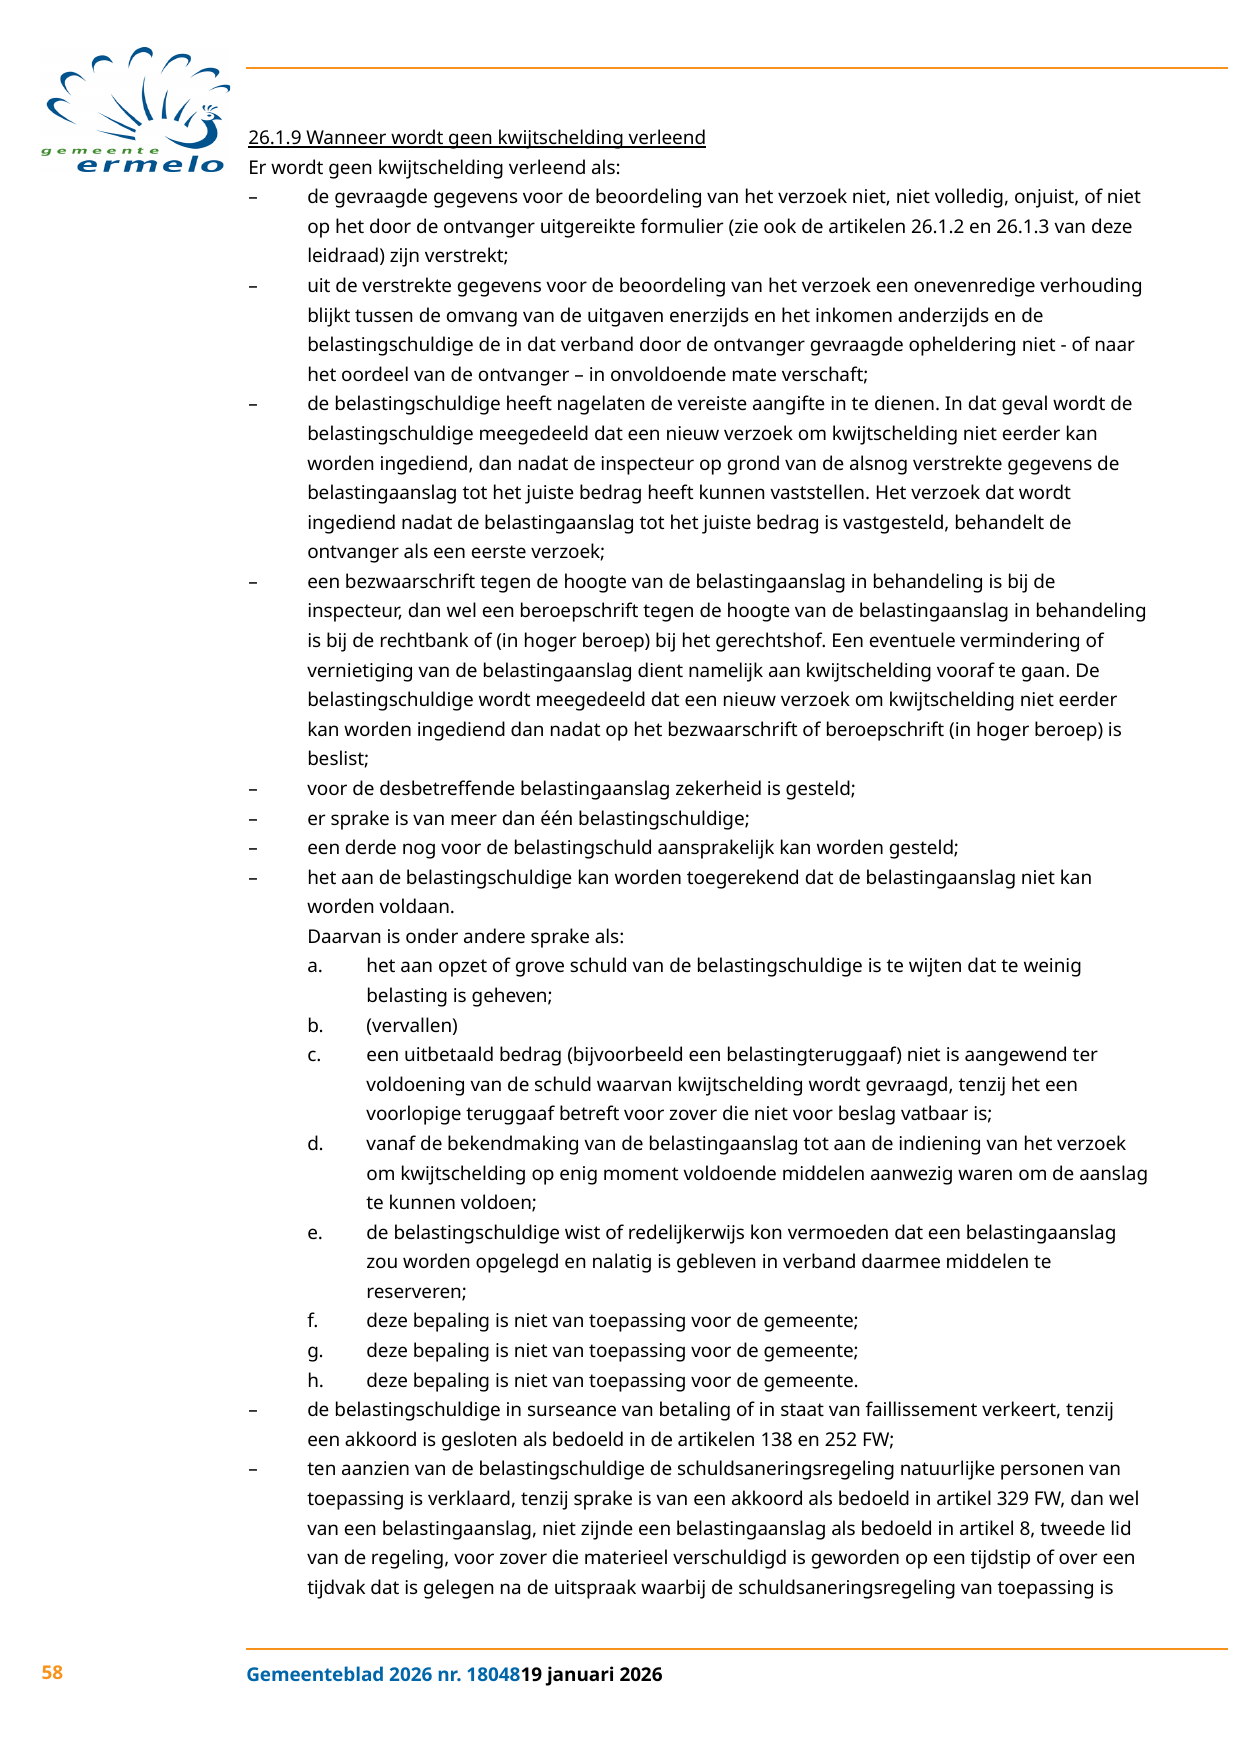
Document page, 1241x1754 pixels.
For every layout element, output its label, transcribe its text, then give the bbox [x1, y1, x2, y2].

text Er wordt geen kwijtschelding verleend als: [248, 154, 1152, 180]
list (vervallen) [307, 1012, 1152, 1038]
list ten aanzien van de belastingschuldige de schuldsaneringsregeling natuurlijke personen van toepassing is verklaard, tenzij sprake is van een akkoord als bedoeld in artikel 329 FW, dan wel van een belastingaanslag, niet zijnde een belastingaanslag als bedoeld in artikel 8, tweede lid van de regeling, voor zover die materieel verschuldigd is geworden op een tijdstip of over een tijdvak dat is gelegen na de uitspraak waarbij de schuldsaneringsregeling van toepassing is [248, 1456, 1152, 1600]
list de belastingschuldige heeft nagelaten de vereiste aangifte in te dienen. In dat geval wordt de belastingschuldige meegedeeld dat een nieuw verzoek om kwijtschelding niet eerder kan worden ingediend, dan nadat de inspecteur op grond van de alsnog verstrekte gegevens de belastingaanslag tot het juiste bedrag heeft kunnen vaststellen. Het verzoek dat wordt ingediend nadat de belastingaanslag tot het juiste bedrag is vastgesteld, behandelt de ontvanger als een eerste verzoek; [248, 391, 1152, 564]
picture [41, 47, 231, 172]
list een derde nog voor de belastingschuld aansprakelijk kan worden gesteld; [248, 834, 1152, 860]
list Daarvan is onder andere sprake als: [248, 923, 1152, 949]
list de belastingschuldige wist of redelijkerwijs kon vermoeden dat een belastingaanslag zou worden opgelegd en nalatig is gebleven in verband daarmee middelen te reserveren; [307, 1219, 1152, 1304]
list een bezwaarschrift tegen de hoogte van de belastingaanslag in behandeling is bij de inspecteur, dan wel een beroepschrift tegen de hoogte van de belastingaanslag in behandeling is bij de rechtbank of (in hoger beroep) bij het gerechtshof. Een eventuele vermindering of vernietiging van de belastingaanslag dient namelijk aan kwijtschelding vooraf te gaan. De belastingschuldige wordt meegedeeld dat een nieuw verzoek om kwijtschelding niet eerder kan worden ingediend dan nadat op het bezwaarschrift of beroepschrift (in hoger beroep) is beslist; [248, 568, 1152, 771]
list deze bepaling is niet van toepassing voor de gemeente. [307, 1367, 1152, 1393]
list deze bepaling is niet van toepassing voor de gemeente; [307, 1337, 1152, 1363]
list vanaf de bekendmaking van de belastingaanslag tot aan de indiening van het verzoek om kwijtschelding op enig moment voldoende middelen aanwezig waren om de aanslag te kunnen voldoen; [307, 1130, 1152, 1215]
list deze bepaling is niet van toepassing voor de gemeente; [307, 1308, 1152, 1333]
list een uitbetaald bedrag (bijvoorbeeld een belastingteruggaaf) niet is aangewend ter voldoening van de schuld waarvan kwijtschelding wordt gevraagd, tenzij het een voorlopige teruggaaf betreft voor zover die niet voor beslag vatbaar is; [307, 1041, 1152, 1126]
list het aan opzet of grove schuld van de belastingschuldige is te wijten dat te weinig belasting is geheven; [307, 953, 1152, 1008]
list de belastingschuldige in surseance van betaling of in staat van faillissement verkeert, tenzij een akkoord is gesloten als bedoeld in de artikelen 138 en 252 FW; [248, 1396, 1152, 1452]
list de gevraagde gegevens voor de beoordeling van het verzoek niet, niet volledig, onjuist, of niet op het door de ontvanger uitgereikte formulier (zie ook de artikelen 26.1.2 en 26.1.3 van deze leidraad) zijn verstrekt; [248, 183, 1152, 268]
list er sprake is van meer dan één belastingschuldige; [248, 805, 1152, 831]
list het aan de belastingschuldige kan worden toegerekend dat de belastingaanslag niet kan worden voldaan. [248, 864, 1152, 919]
text 26.1.9 Wanneer wordt geen kwijtschelding verleend [248, 124, 1152, 150]
list voor de desbetreffende belastingaanslag zekerheid is gesteld; [248, 775, 1152, 801]
list uit de verstrekte gegevens voor de beoordeling van het verzoek een onevenredige verhouding blijkt tussen de omvang van de uitgaven enerzijds en het inkomen anderzijds en de belastingschuldige de in dat verband door de ontvanger gevraagde opheldering niet - of naar het oordeel van de ontvanger – in onvoldoende mate verschaft; [248, 272, 1152, 387]
